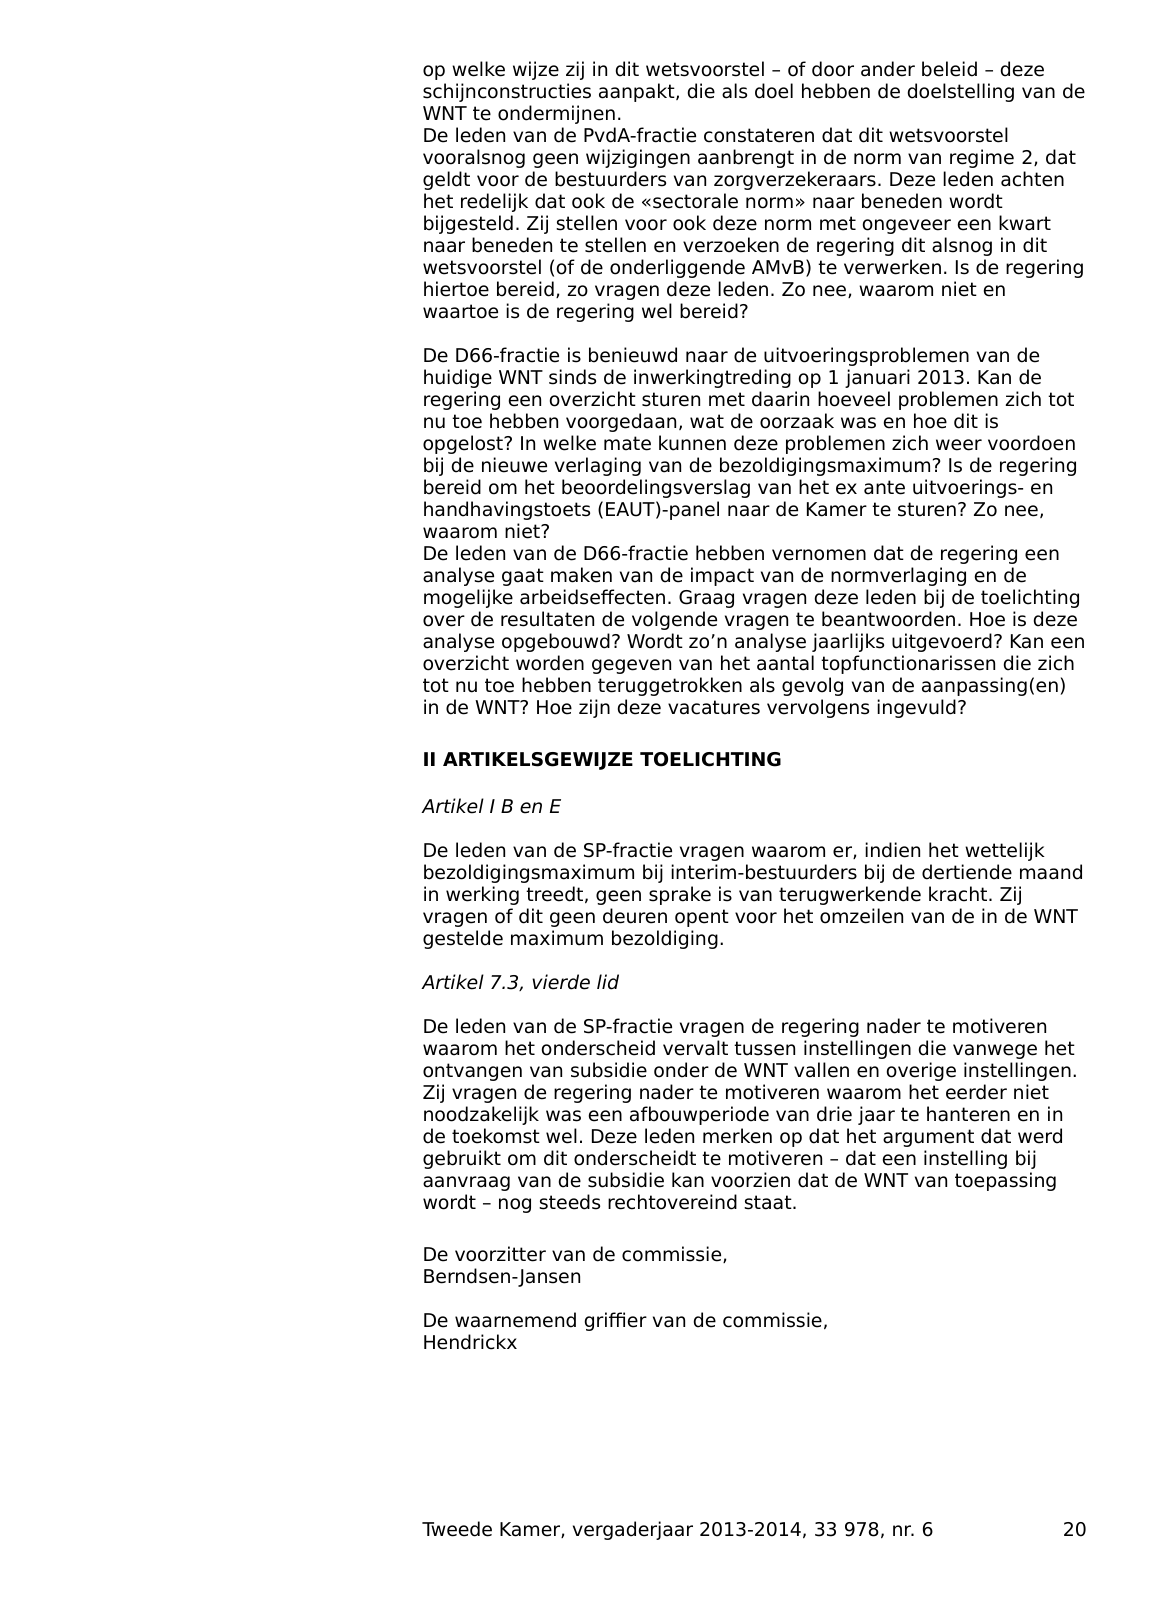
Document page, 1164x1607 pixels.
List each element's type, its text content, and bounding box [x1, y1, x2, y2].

text op welke wijze zij in dit wetsvoorstel – of door ander beleid – deze schijnconstructies aanpakt, die als doel hebben de doelstelling van de WNT te ondermijnen. [422, 59, 1087, 125]
text De leden van de SP-fractie vragen waarom er, indien het wettelijk bezoldigingsmaximum bij interim-bestuurders bij de dertiende maand in werking treedt, geen sprake is van terugwerkende kracht. Zij vragen of dit geen deuren opent voor het omzeilen van de in de WNT gestelde maximum bezoldiging. [422, 840, 1087, 950]
text De waarnemend griffier van de commissie, Hendrickx [422, 1310, 1087, 1354]
text De leden van de D66-fractie hebben vernomen dat de regering een analyse gaat maken van de impact van de normverlaging en de mogelijke arbeidseffecten. Graag vragen deze leden bij de toelichting over de resultaten de volgende vragen te beantwoorden. Hoe is deze analyse opgebouwd? Wordt zo’n analyse jaarlijks uitgevoerd? Kan een overzicht worden gegeven van het aantal topfunctionarissen die zich tot nu toe hebben teruggetrokken als gevolg van de aanpassing(en) in de WNT? Hoe zijn deze vacatures vervolgens ingevuld? [422, 543, 1087, 719]
subtitle Artikel 7.3, vierde lid [422, 972, 1087, 994]
text De leden van de SP-fractie vragen de regering nader te motiveren waarom het onderscheid vervalt tussen instellingen die vanwege het ontvangen van subsidie onder de WNT vallen en overige instellingen. Zij vragen de regering nader te motiveren waarom het eerder niet noodzakelijk was een afbouwperiode van drie jaar te hanteren en in de toekomst wel. Deze leden merken op dat het argument dat werd gebruikt om dit onderscheidt te motiveren – dat een instelling bij aanvraag van de subsidie kan voorzien dat de WNT van toepassing wordt – nog steeds rechtovereind staat. [422, 1016, 1087, 1214]
text De leden van de PvdA-fractie constateren dat dit wetsvoorstel vooralsnog geen wijzigingen aanbrengt in de norm van regime 2, dat geldt voor de bestuurders van zorgverzekeraars. Deze leden achten het redelijk dat ook de «sectorale norm» naar beneden wordt bijgesteld. Zij stellen voor ook deze norm met ongeveer een kwart naar beneden te stellen en verzoeken de regering dit alsnog in dit wetsvoorstel (of de onderliggende AMvB) te verwerken. Is de regering hiertoe bereid, zo vragen deze leden. Zo nee, waarom niet en waartoe is de regering wel bereid? [422, 125, 1087, 323]
text De D66-fractie is benieuwd naar de uitvoeringsproblemen van de huidige WNT sinds de inwerkingtreding op 1 januari 2013. Kan de regering een overzicht sturen met daarin hoeveel problemen zich tot nu toe hebben voorgedaan, wat de oorzaak was en hoe dit is opgelost? In welke mate kunnen deze problemen zich weer voordoen bij de nieuwe verlaging van de bezoldigingsmaximum? Is de regering bereid om het beoordelingsverslag van het ex ante uitvoerings- en handhavingstoets (EAUT)-panel naar de Kamer te sturen? Zo nee, waarom niet? [422, 345, 1087, 543]
subtitle II ARTIKELSGEWIJZE TOELICHTING [422, 749, 1087, 771]
text De voorzitter van de commissie, Berndsen-Jansen [422, 1244, 1087, 1288]
subtitle Artikel I B en E [422, 796, 1087, 818]
